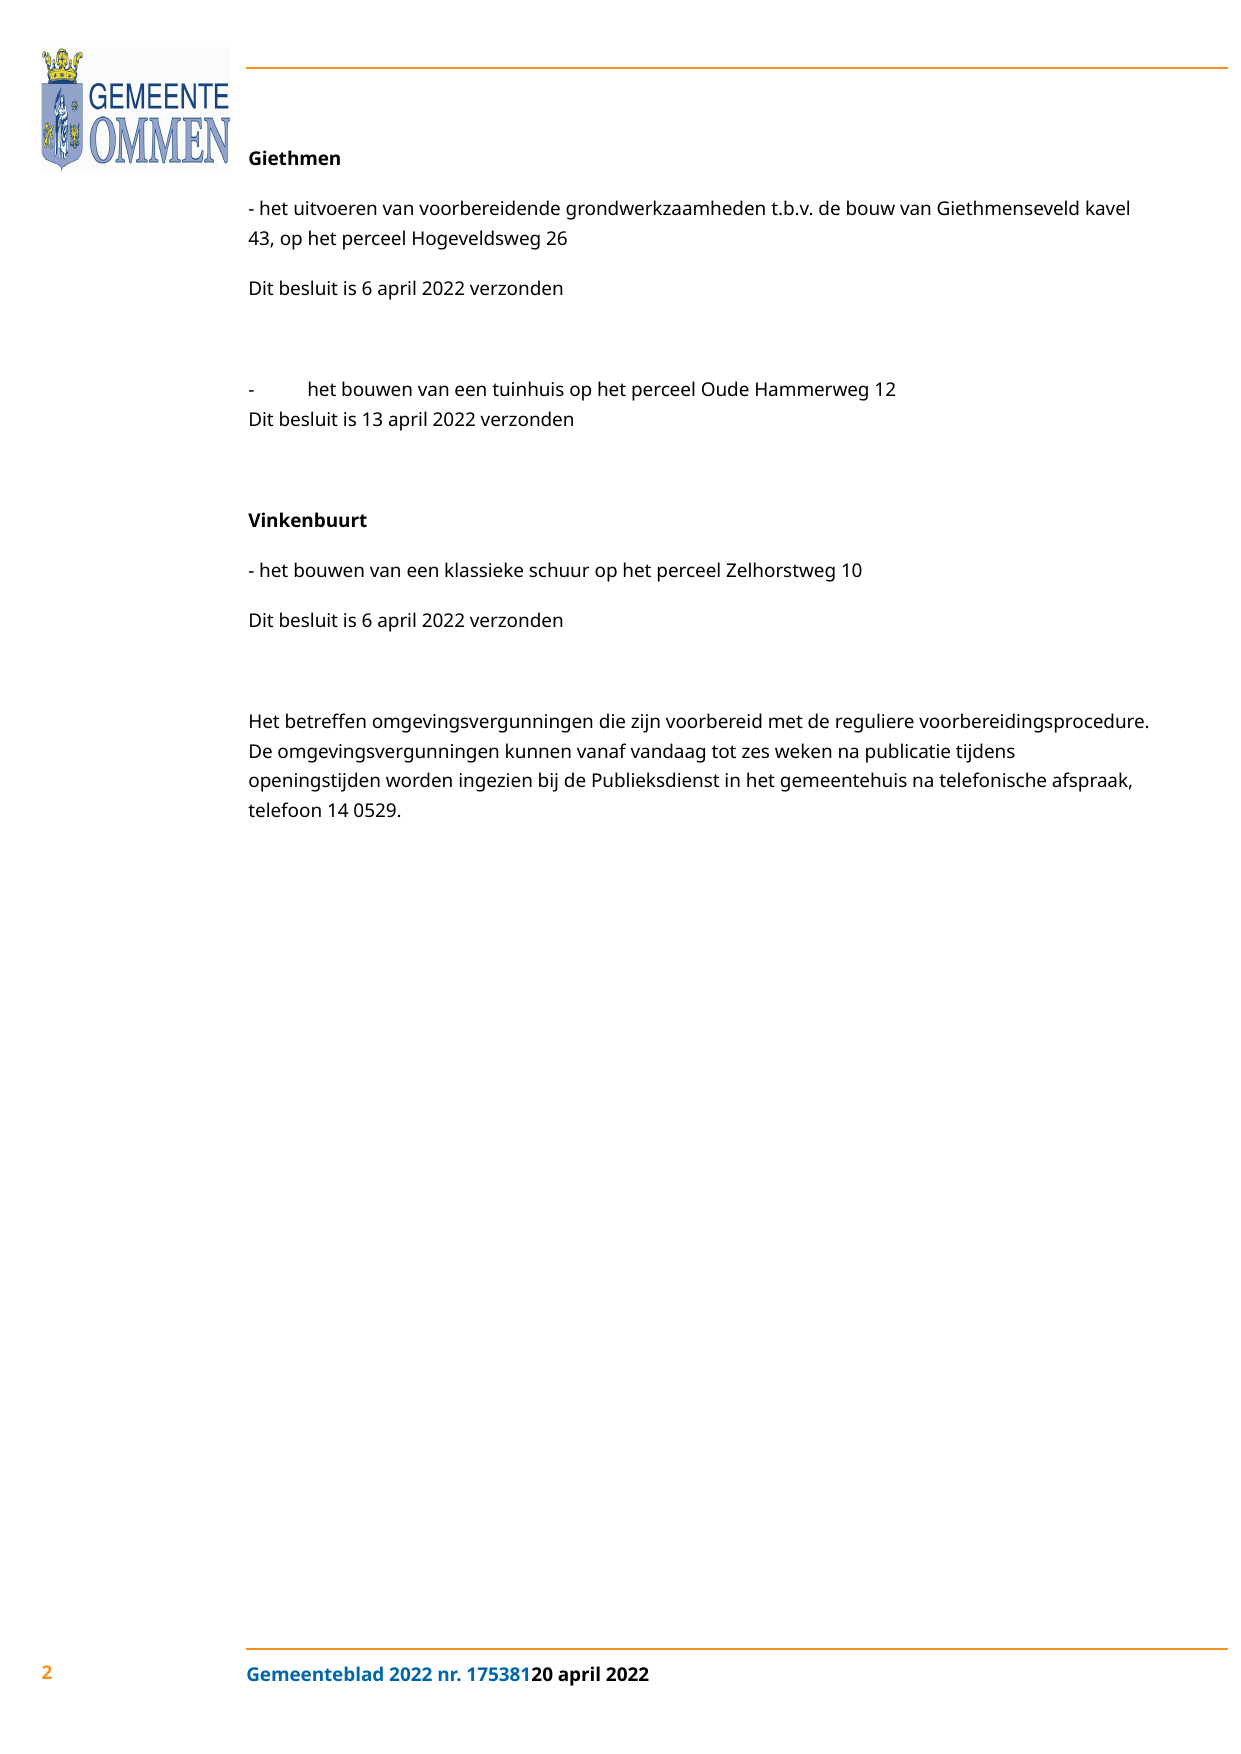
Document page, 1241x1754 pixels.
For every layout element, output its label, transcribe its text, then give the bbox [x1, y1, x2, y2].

text - het uitvoeren van voorbereidende grondwerkzaamheden t.b.v. de bouw van Giethmenseveld kavel 43, op het perceel Hogeveldsweg 26 [248, 196, 1152, 251]
text Het betreffen omgevingsvergunningen die zijn voorbereid met de reguliere voorbereidingsprocedure. De omgevingsvergunningen kunnen vanaf vandaag tot zes weken na publicatie tijdens openingstijden worden ingezien bij de Publieksdienst in het gemeentehuis na telefonische afspraak, telefoon 14 0529. [248, 708, 1152, 823]
text Giethmen [248, 145, 1152, 171]
text Vinkenbuurt [248, 507, 1152, 533]
text Dit besluit is 6 april 2022 verzonden [248, 276, 1152, 301]
text - het bouwen van een klassieke schuur op het perceel Zelhorstweg 10 [248, 557, 1152, 583]
list het bouwen van een tuinhuis op het perceel Oude Hammerweg 12 [248, 376, 1152, 402]
text Dit besluit is 13 april 2022 verzonden [248, 406, 1152, 432]
picture [41, 47, 231, 172]
text Dit besluit is 6 april 2022 verzonden [248, 608, 1152, 633]
